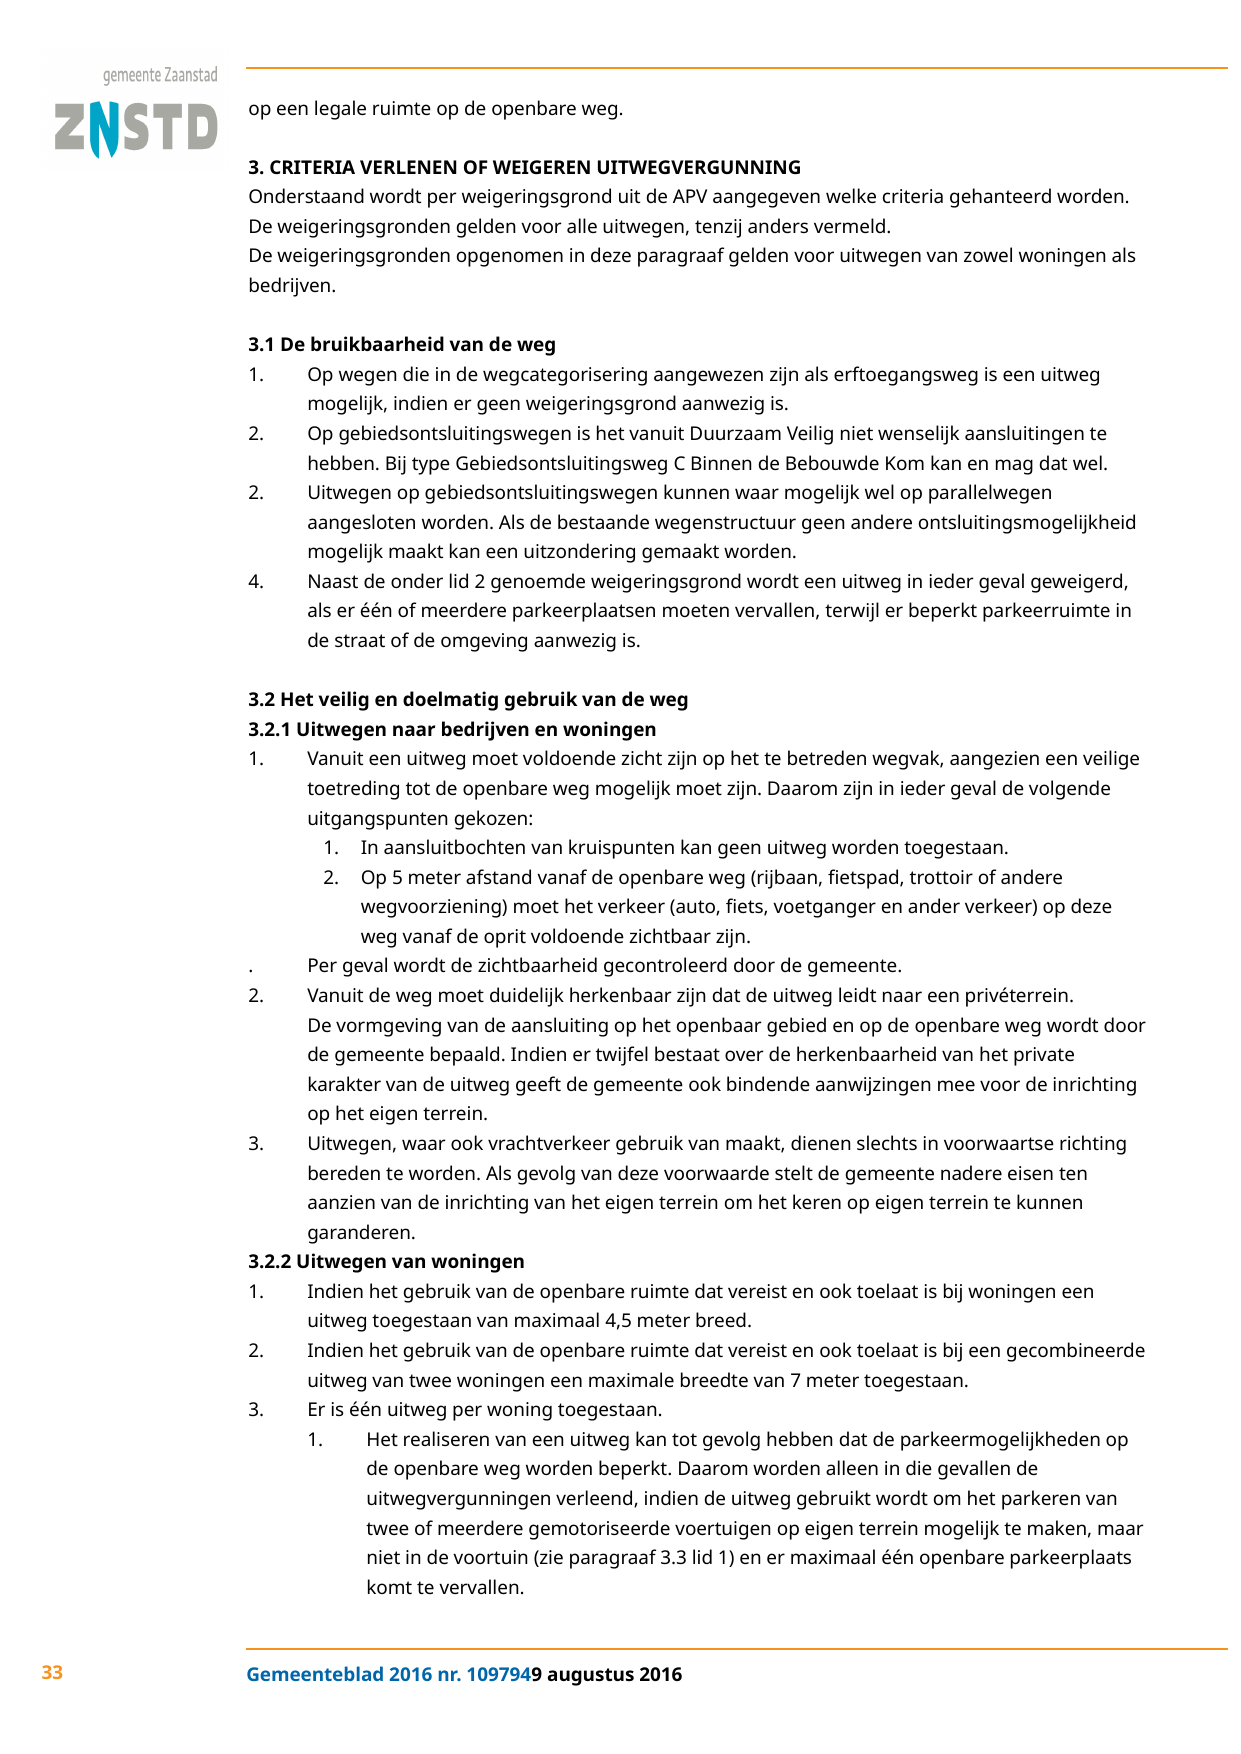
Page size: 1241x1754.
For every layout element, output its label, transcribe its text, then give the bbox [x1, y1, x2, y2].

list Indien het gebruik van de openbare ruimte dat vereist en ook toelaat is bij woningen een uitweg toegestaan van maximaal 4,5 meter breed. [248, 1278, 1152, 1333]
list Op 5 meter afstand vanaf de openbare weg (rijbaan, fietspad, trottoir of andere wegvoorziening) moet het verkeer (auto, fiets, voetganger en ander verkeer) op deze weg vanaf de oprit voldoende zichtbaar zijn. [323, 864, 1152, 949]
list Uitwegen op gebiedsontsluitingswegen kunnen waar mogelijk wel op parallelwegen aangesloten worden. Als de bestaande wegenstructuur geen andere ontsluitingsmogelijkheid mogelijk maakt kan een uitzondering gemaakt worden. [248, 479, 1152, 564]
list Vanuit de weg moet duidelijk herkenbaar zijn dat de uitweg leidt naar een privéterrein. [248, 982, 1152, 1008]
list Uitwegen, waar ook vrachtverkeer gebruik van maakt, dienen slechts in voorwaartse richting bereden te worden. Als gevolg van deze voorwaarde stelt de gemeente nadere eisen ten aanzien van de inrichting van het eigen terrein om het keren op eigen terrein te kunnen garanderen. [248, 1130, 1152, 1245]
picture [41, 47, 231, 172]
text 3.2 Het veilig en doelmatig gebruik van de weg [248, 686, 1152, 712]
list Er is één uitweg per woning toegestaan. [248, 1396, 1152, 1422]
list De vormgeving van de aansluiting op het openbaar gebied en op de openbare weg wordt door de gemeente bepaald. Indien er twijfel bestaat over de herkenbaarheid van het private karakter van de uitweg geeft de gemeente ook bindende aanwijzingen mee voor de inrichting op het eigen terrein. [248, 1012, 1152, 1126]
text 3.1 De bruikbaarheid van de weg [248, 331, 1152, 357]
text 3.2.1 Uitwegen naar bedrijven en woningen [248, 716, 1152, 742]
list Vanuit een uitweg moet voldoende zicht zijn op het te betreden wegvak, aangezien een veilige toetreding tot de openbare weg mogelijk moet zijn. Daarom zijn in ieder geval de volgende uitgangspunten gekozen: [248, 746, 1152, 831]
text Onderstaand wordt per weigeringsgrond uit de APV aangegeven welke criteria gehanteerd worden. De weigeringsgronden gelden voor alle uitwegen, tenzij anders vermeld. [248, 183, 1152, 239]
text 3. CRITERIA VERLENEN OF WEIGEREN UITWEGVERGUNNING [248, 154, 1152, 180]
list Op wegen die in de wegcategorisering aangewezen zijn als erftoegangsweg is een uitweg mogelijk, indien er geen weigeringsgrond aanwezig is. [248, 361, 1152, 416]
list Indien het gebruik van de openbare ruimte dat vereist en ook toelaat is bij een gecombineerde uitweg van twee woningen een maximale breedte van 7 meter toegestaan. [248, 1337, 1152, 1393]
text op een legale ruimte op de openbare weg. [248, 95, 1152, 121]
list Per geval wordt de zichtbaarheid gecontroleerd door de gemeente. [248, 953, 1152, 978]
text 3.2.2 Uitwegen van woningen [248, 1248, 1152, 1274]
text De weigeringsgronden opgenomen in deze paragraaf gelden voor uitwegen van zowel woningen als bedrijven. [248, 243, 1152, 298]
list Naast de onder lid 2 genoemde weigeringsgrond wordt een uitweg in ieder geval geweigerd, als er één of meerdere parkeerplaatsen moeten vervallen, terwijl er beperkt parkeerruimte in de straat of de omgeving aanwezig is. [248, 568, 1152, 653]
list In aansluitbochten van kruispunten kan geen uitweg worden toegestaan. [323, 834, 1152, 860]
list Op gebiedsontsluitingswegen is het vanuit Duurzaam Veilig niet wenselijk aansluitingen te hebben. Bij type Gebiedsontsluitingsweg C Binnen de Bebouwde Kom kan en mag dat wel. [248, 420, 1152, 476]
list Het realiseren van een uitweg kan tot gevolg hebben dat de parkeermogelijkheden op de openbare weg worden beperkt. Daarom worden alleen in die gevallen de uitwegvergunningen verleend, indien de uitweg gebruikt wordt om het parkeren van twee of meerdere gemotoriseerde voertuigen op eigen terrein mogelijk te maken, maar niet in de voortuin (zie paragraaf 3.3 lid 1) en er maximaal één openbare parkeerplaats komt te vervallen. [307, 1426, 1152, 1600]
